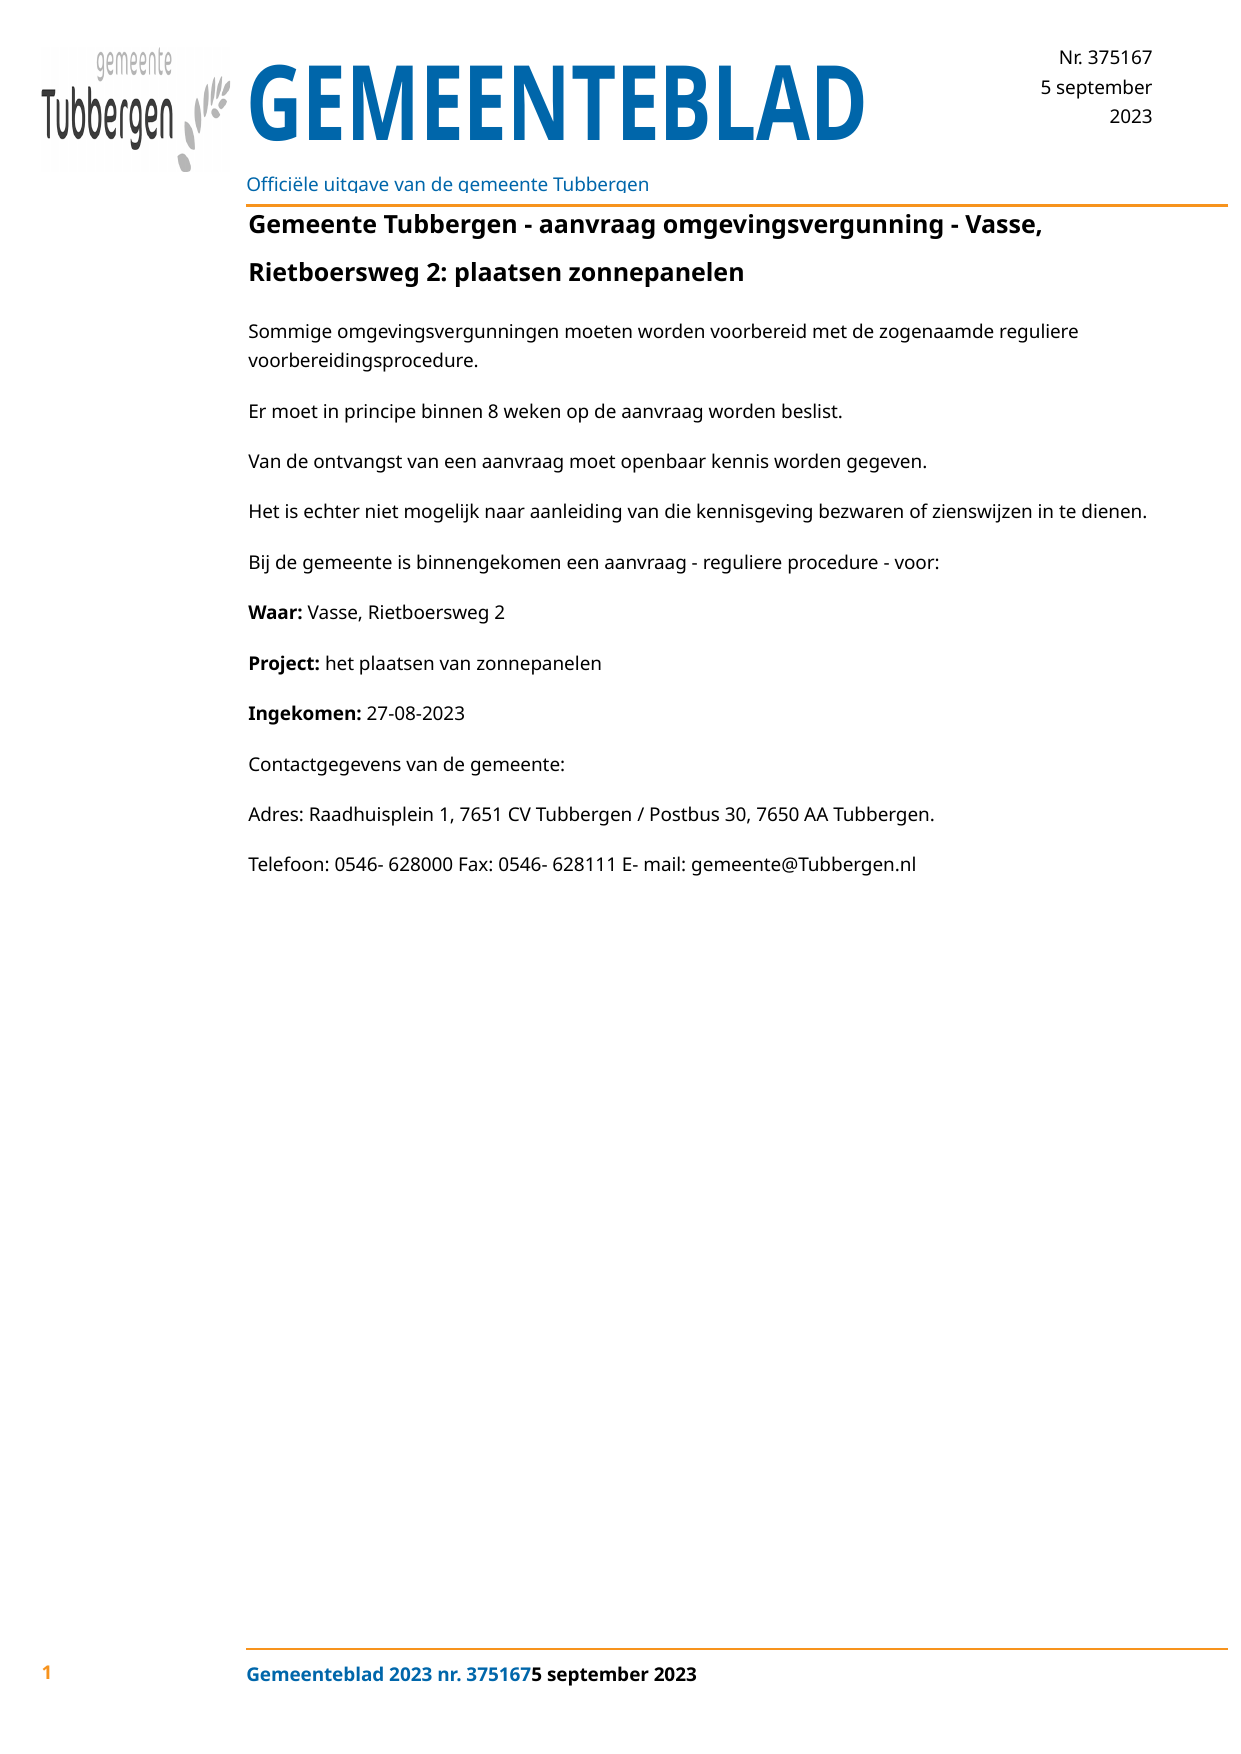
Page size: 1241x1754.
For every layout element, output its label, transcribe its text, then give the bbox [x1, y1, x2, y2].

text Er moet in principe binnen 8 weken op de aanvraag worden beslist. [248, 398, 1152, 424]
picture [41, 47, 231, 172]
text Gemeente Tubbergen - aanvraag omgevingsvergunning - Vasse, Rietboersweg 2: plaatsen zonnepanelen [248, 207, 1152, 288]
text Van de ontvangst van een aanvraag moet openbaar kennis worden gegeven. [248, 448, 1152, 474]
text Bij de gemeente is binnengekomen een aanvraag - reguliere procedure - voor: [248, 549, 1152, 575]
text Waar: Vasse, Rietboersweg 2 [248, 599, 1152, 625]
text Ingekomen: 27-08-2023 [248, 700, 1152, 726]
text Project: het plaatsen van zonnepanelen [248, 650, 1152, 676]
text Het is echter niet mogelijk naar aanleiding van die kennisgeving bezwaren of zienswijzen in te dienen. [248, 499, 1152, 524]
text Contactgegevens van de gemeente: [248, 751, 1152, 777]
text Adres: Raadhuisplein 1, 7651 CV Tubbergen / Postbus 30, 7650 AA Tubbergen. [248, 801, 1152, 827]
text Telefoon: 0546- 628000 Fax: 0546- 628111 E- mail: gemeente@Tubbergen.nl [248, 852, 1152, 877]
text Sommige omgevingsvergunningen moeten worden voorbereid met de zogenaamde reguliere voorbereidingsprocedure. [248, 318, 1152, 373]
